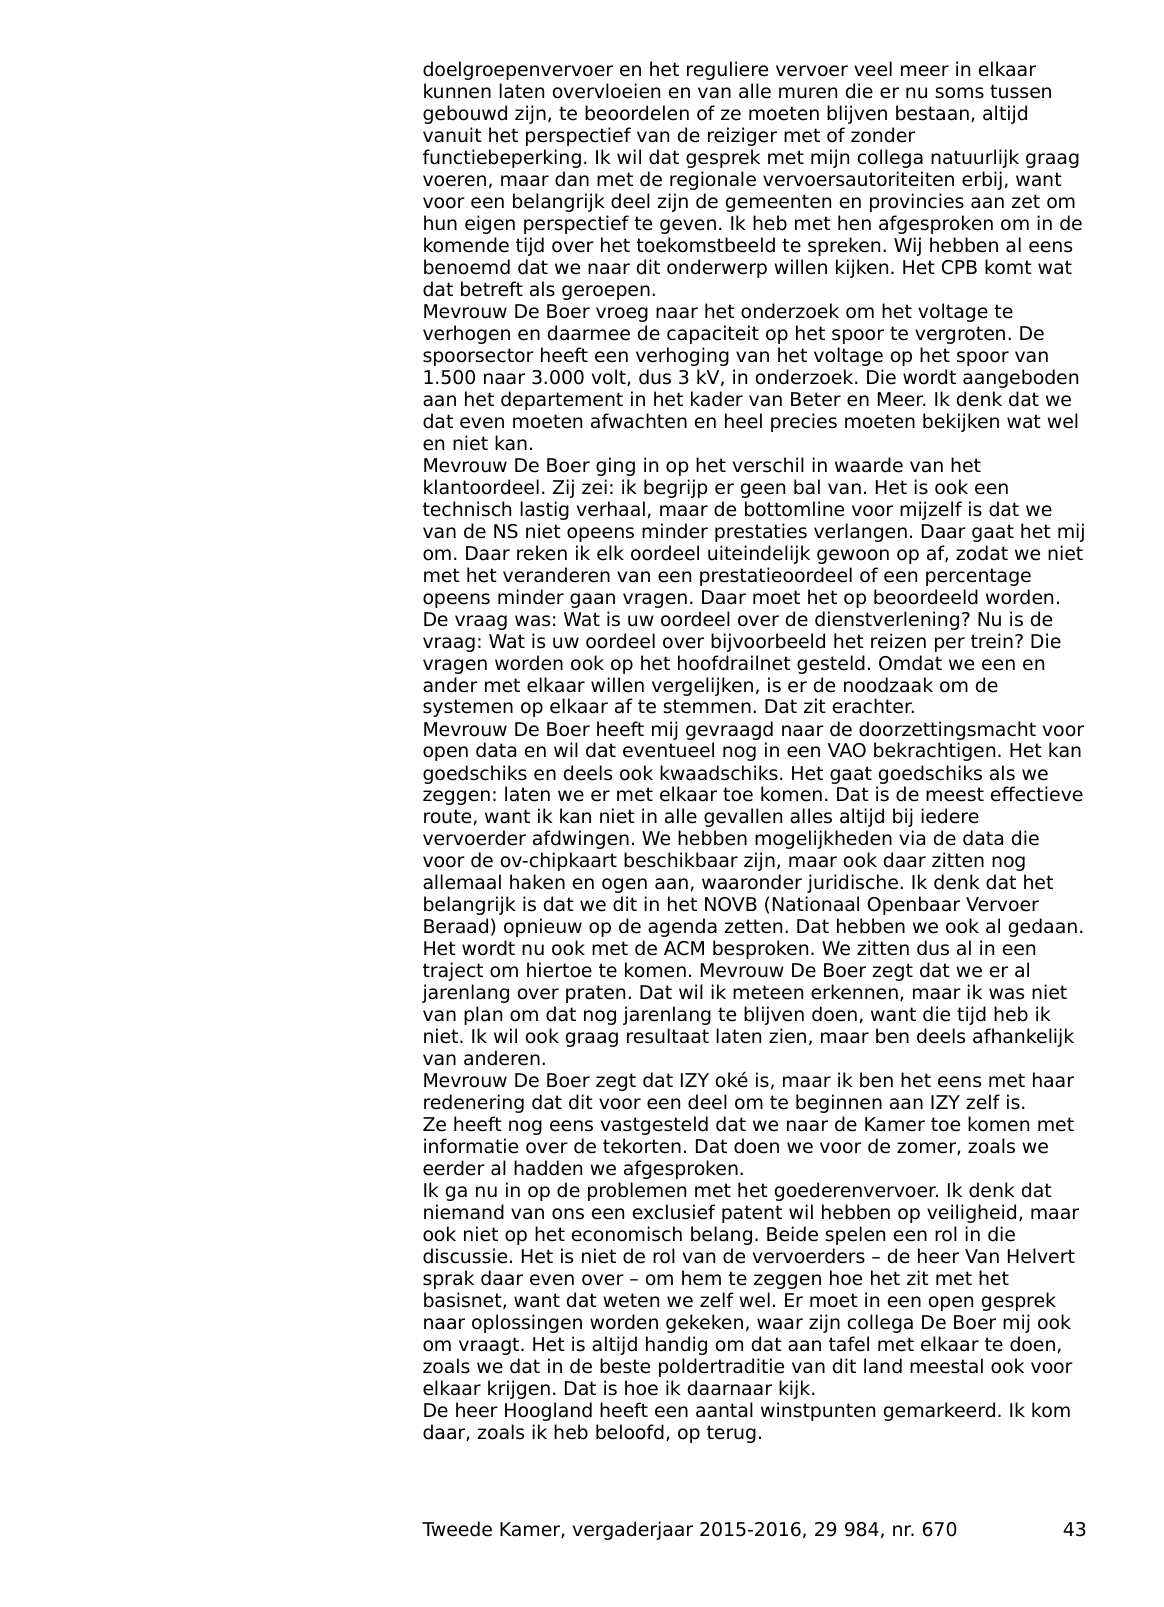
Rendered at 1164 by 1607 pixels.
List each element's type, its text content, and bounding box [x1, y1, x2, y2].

text Ze heeft nog eens vastgesteld dat we naar de Kamer toe komen met informatie over de tekorten. Dat doen we voor de zomer, zoals we eerder al hadden we afgesproken. [422, 1114, 1087, 1180]
text Mevrouw De Boer vroeg naar het onderzoek om het voltage te verhogen en daarmee de capaciteit op het spoor te vergroten. De spoorsector heeft een verhoging van het voltage op het spoor van 1.500 naar 3.000 volt, dus 3 kV, in onderzoek. Die wordt aangeboden aan het departement in het kader van Beter en Meer. Ik denk dat we dat even moeten afwachten en heel precies moeten bekijken wat wel en niet kan. [422, 301, 1087, 455]
text Mevrouw De Boer heeft mij gevraagd naar de doorzettingsmacht voor open data en wil dat eventueel nog in een VAO bekrachtigen. Het kan goedschiks en deels ook kwaadschiks. Het gaat goedschiks als we zeggen: laten we er met elkaar toe komen. Dat is de meest effectieve route, want ik kan niet in alle gevallen alles altijd bij iedere vervoerder afdwingen. We hebben mogelijkheden via de data die voor de ov-chipkaart beschikbaar zijn, maar ook daar zitten nog allemaal haken en ogen aan, waaronder juridische. Ik denk dat het belangrijk is dat we dit in het NOVB (Nationaal Openbaar Vervoer Beraad) opnieuw op de agenda zetten. Dat hebben we ook al gedaan. Het wordt nu ook met de ACM besproken. We zitten dus al in een traject om hiertoe te komen. Mevrouw De Boer zegt dat we er al jarenlang over praten. Dat wil ik meteen erkennen, maar ik was niet van plan om dat nog jarenlang te blijven doen, want die tijd heb ik niet. Ik wil ook graag resultaat laten zien, maar ben deels afhankelijk van anderen. [422, 718, 1087, 1070]
text Ik ga nu in op de problemen met het goederenvervoer. Ik denk dat niemand van ons een exclusief patent wil hebben op veiligheid, maar ook niet op het economisch belang. Beide spelen een rol in die discussie. Het is niet de rol van de vervoerders – de heer Van Helvert sprak daar even over – om hem te zeggen hoe het zit met het basisnet, want dat weten we zelf wel. Er moet in een open gesprek naar oplossingen worden gekeken, waar zijn collega De Boer mij ook om vraagt. Het is altijd handig om dat aan tafel met elkaar te doen, zoals we dat in de beste poldertraditie van dit land meestal ook voor elkaar krijgen. Dat is hoe ik daarnaar kijk. [422, 1180, 1087, 1400]
text Mevrouw De Boer ging in op het verschil in waarde van het klantoordeel. Zij zei: ik begrijp er geen bal van. Het is ook een technisch lastig verhaal, maar de bottomline voor mijzelf is dat we van de NS niet opeens minder prestaties verlangen. Daar gaat het mij om. Daar reken ik elk oordeel uiteindelijk gewoon op af, zodat we niet met het veranderen van een prestatieoordeel of een percentage opeens minder gaan vragen. Daar moet het op beoordeeld worden. De vraag was: Wat is uw oordeel over de dienstverlening? Nu is de vraag: Wat is uw oordeel over bijvoorbeeld het reizen per trein? Die vragen worden ook op het hoofdrailnet gesteld. Omdat we een en ander met elkaar willen vergelijken, is er de noodzaak om de systemen op elkaar af te stemmen. Dat zit erachter. [422, 455, 1087, 718]
text De heer Hoogland heeft een aantal winstpunten gemarkeerd. Ik kom daar, zoals ik heb beloofd, op terug. [422, 1400, 1087, 1444]
text Mevrouw De Boer zegt dat IZY oké is, maar ik ben het eens met haar redenering dat dit voor een deel om te beginnen aan IZY zelf is. [422, 1070, 1087, 1114]
text doelgroepenvervoer en het reguliere vervoer veel meer in elkaar kunnen laten overvloeien en van alle muren die er nu soms tussen gebouwd zijn, te beoordelen of ze moeten blijven bestaan, altijd vanuit het perspectief van de reiziger met of zonder functiebeperking. Ik wil dat gesprek met mijn collega natuurlijk graag voeren, maar dan met de regionale vervoersautoriteiten erbij, want voor een belangrijk deel zijn de gemeenten en provincies aan zet om hun eigen perspectief te geven. Ik heb met hen afgesproken om in de komende tijd over het toekomstbeeld te spreken. Wij hebben al eens benoemd dat we naar dit onderwerp willen kijken. Het CPB komt wat dat betreft als geroepen. [422, 59, 1087, 301]
